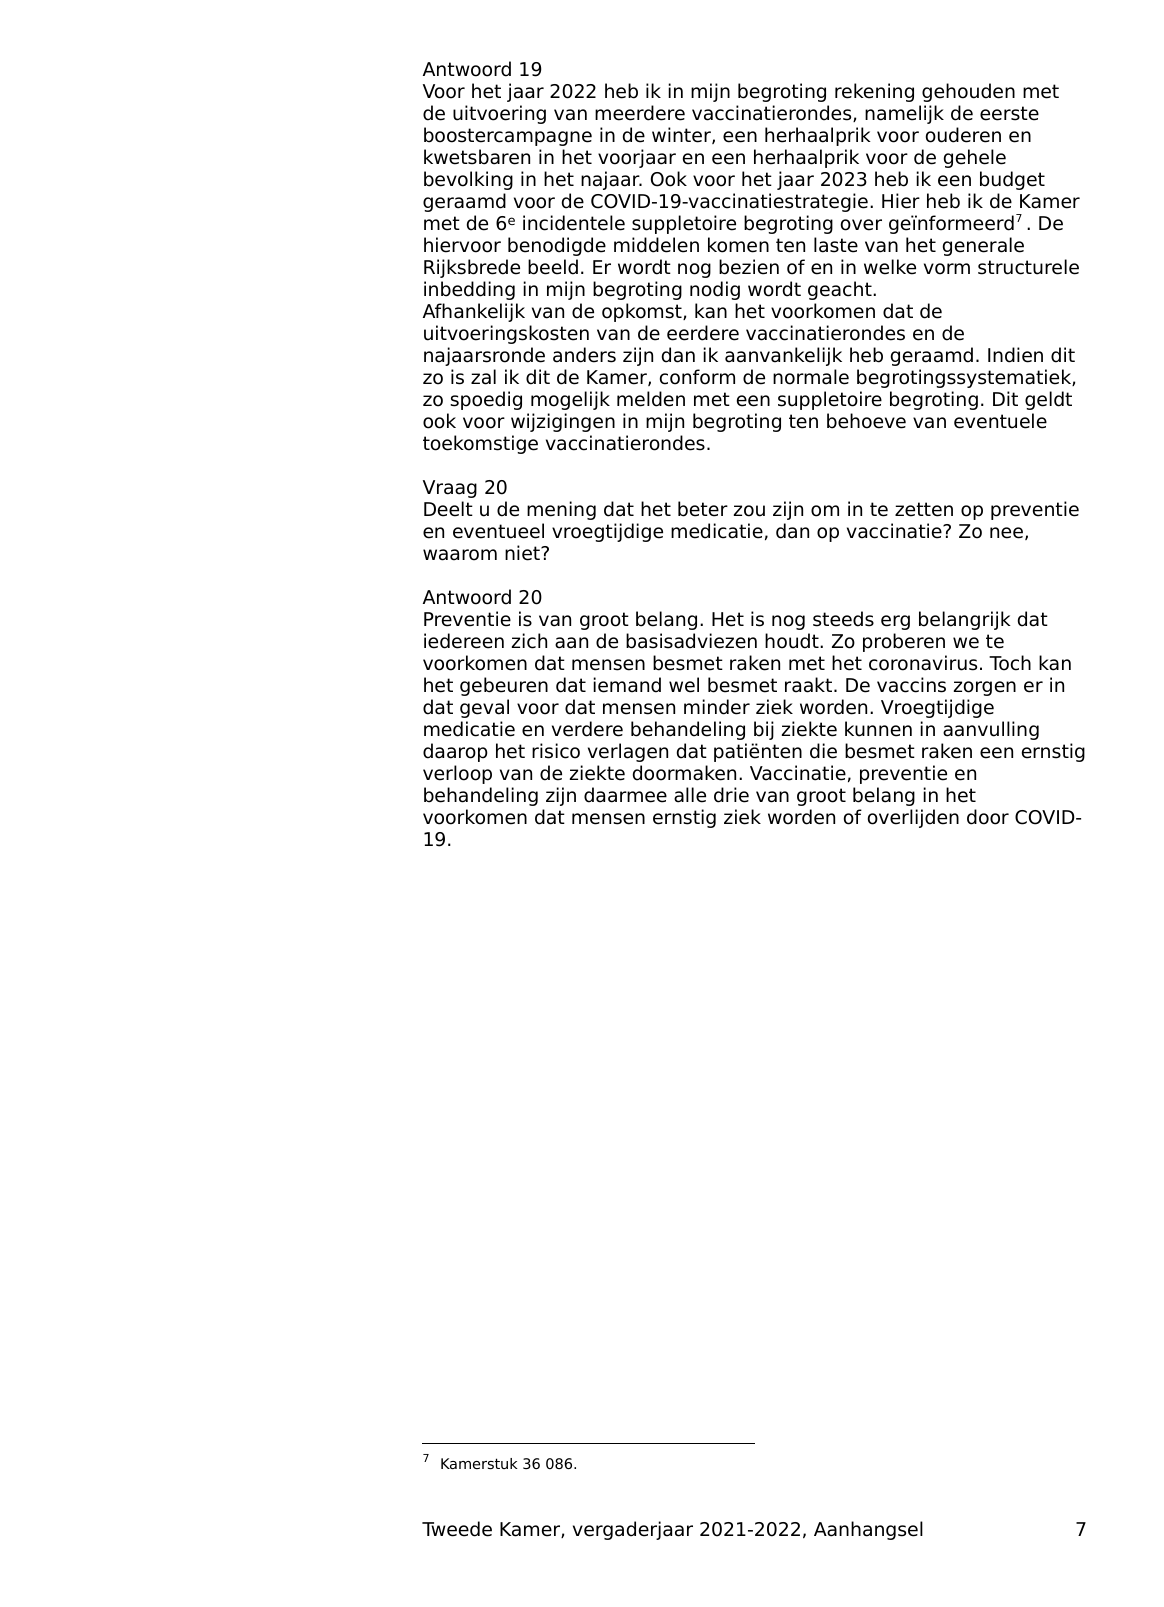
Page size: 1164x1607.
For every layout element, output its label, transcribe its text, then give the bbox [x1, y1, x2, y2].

text Preventie is van groot belang. Het is nog steeds erg belangrijk dat iedereen zich aan de basisadviezen houdt. Zo proberen we te voorkomen dat mensen besmet raken met het coronavirus. Toch kan het gebeuren dat iemand wel besmet raakt. De vaccins zorgen er in dat geval voor dat mensen minder ziek worden. Vroegtijdige medicatie en verdere behandeling bij ziekte kunnen in aanvulling daarop het risico verlagen dat patiënten die besmet raken een ernstig verloop van de ziekte doormaken. Vaccinatie, preventie en behandeling zijn daarmee alle drie van groot belang in het voorkomen dat mensen ernstig ziek worden of overlijden door COVID-19. [422, 609, 1087, 851]
text Vraag 20 [422, 477, 1087, 499]
text Antwoord 20 [422, 587, 1087, 609]
text Antwoord 19 [422, 59, 1087, 81]
text Afhankelijk van de opkomst, kan het voorkomen dat de uitvoeringskosten van de eerdere vaccinatierondes en de najaarsronde anders zijn dan ik aanvankelijk heb geraamd. Indien dit zo is zal ik dit de Kamer, conform de normale begrotingssystematiek, zo spoedig mogelijk melden met een suppletoire begroting. Dit geldt ook voor wijzigingen in mijn begroting ten behoeve van eventuele toekomstige vaccinatierondes. [422, 301, 1087, 455]
text Kamerstuk 36 086. [422, 1452, 1087, 1474]
text Voor het jaar 2022 heb ik in mijn begroting rekening gehouden met de uitvoering van meerdere vaccinatierondes, namelijk de eerste boostercampagne in de winter, een herhaalprik voor ouderen en kwetsbaren in het voorjaar en een herhaalprik voor de gehele bevolking in het najaar. Ook voor het jaar 2023 heb ik een budget geraamd voor de COVID-19-vaccinatiestrategie. Hier heb ik de Kamer met de 6e incidentele suppletoire begroting over geïnformeerd. De hiervoor benodigde middelen komen ten laste van het generale Rijksbrede beeld. Er wordt nog bezien of en in welke vorm structurele inbedding in mijn begroting nodig wordt geacht. [422, 81, 1087, 301]
text Deelt u de mening dat het beter zou zijn om in te zetten op preventie en eventueel vroegtijdige medicatie, dan op vaccinatie? Zo nee, waarom niet? [422, 499, 1087, 565]
